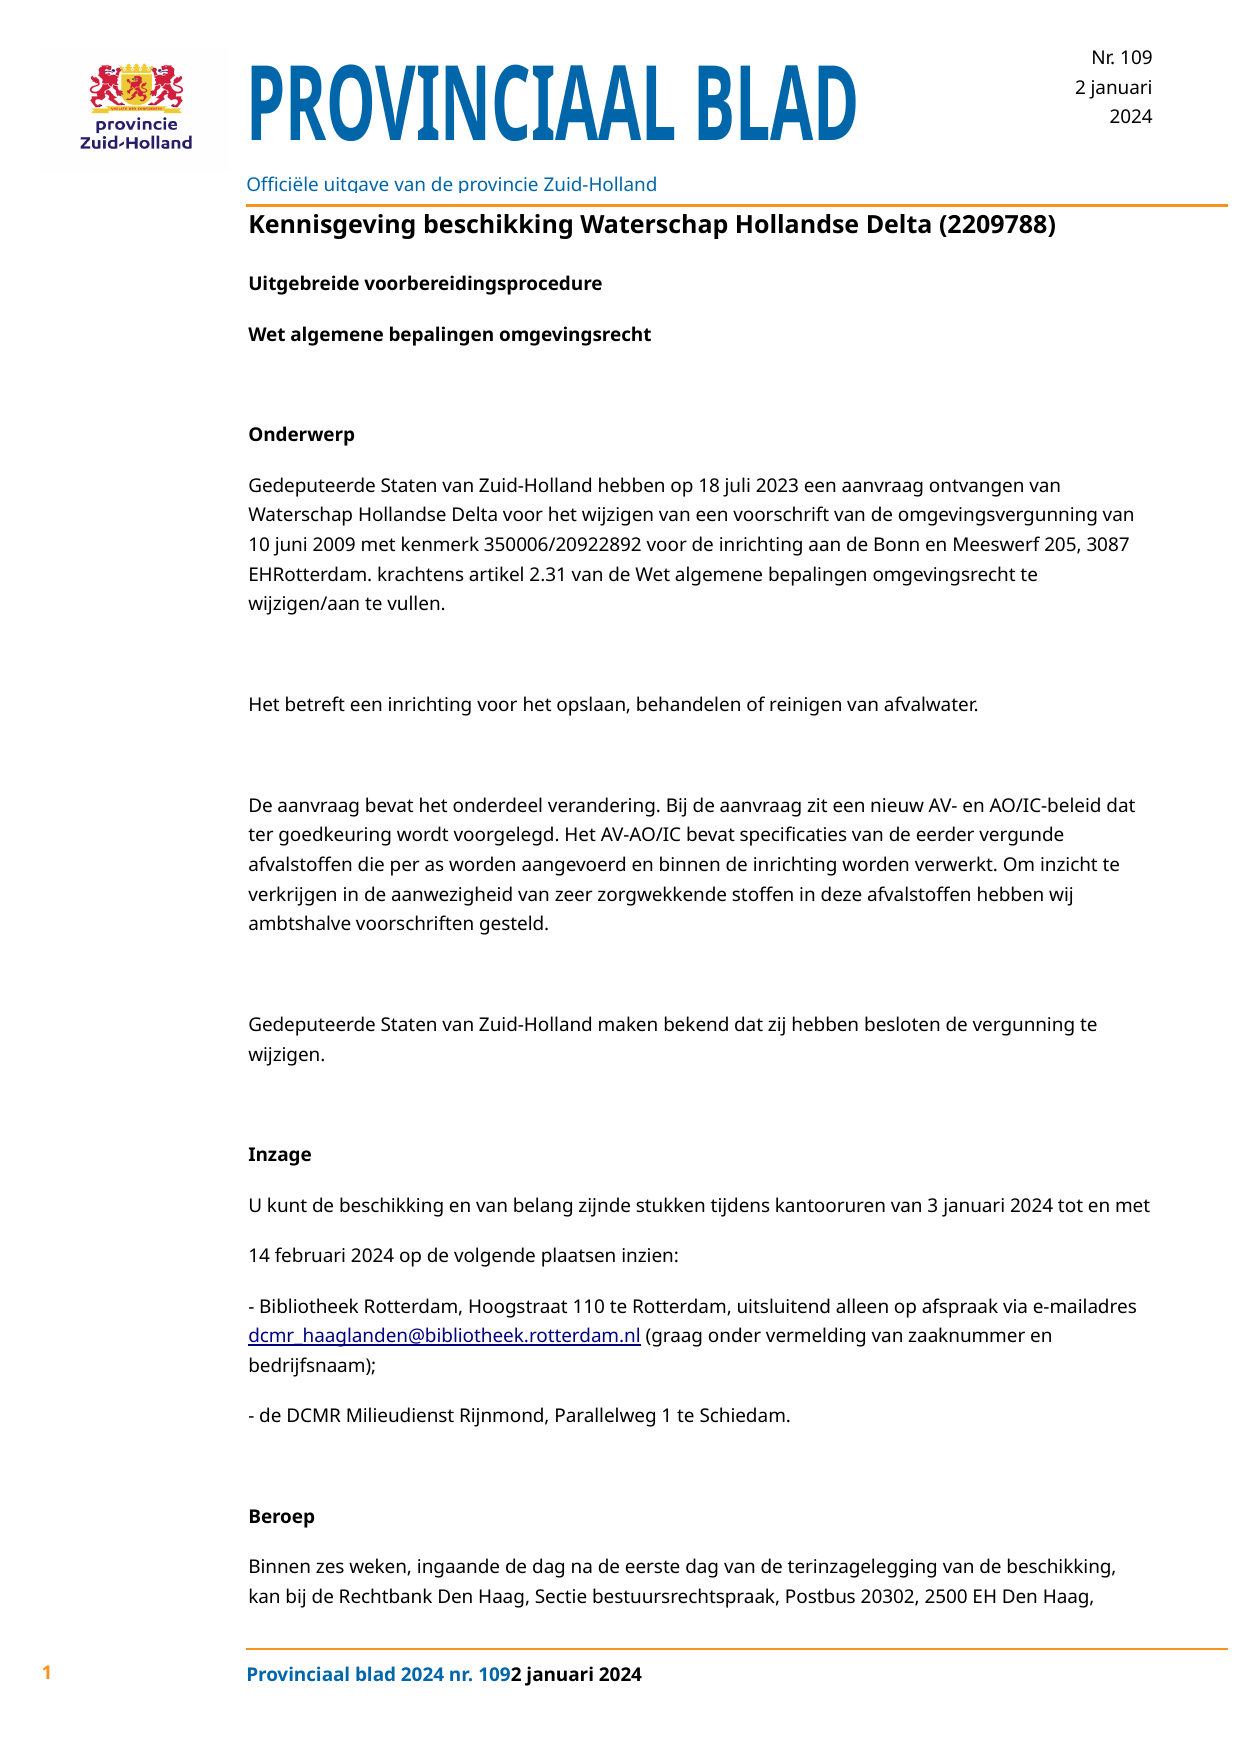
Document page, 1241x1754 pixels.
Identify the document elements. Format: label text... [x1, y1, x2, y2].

text Onderwerp [248, 422, 1152, 447]
text Het betreft een inrichting voor het opslaan, behandelen of reinigen van afvalwater. [248, 691, 1152, 717]
text - de DCMR Milieudienst Rijnmond, Parallelweg 1 te Schiedam. [248, 1402, 1152, 1428]
text 14 februari 2024 op de volgende plaatsen inzien: [248, 1242, 1152, 1268]
text Gedeputeerde Staten van Zuid-Holland maken bekend dat zij hebben besloten de vergunning te wijzigen. [248, 1011, 1152, 1066]
text Wet algemene bepalingen omgevingsrecht [248, 321, 1152, 346]
picture [41, 47, 231, 172]
text Beroep [248, 1503, 1152, 1529]
text - Bibliotheek Rotterdam, Hoogstraat 110 te Rotterdam, uitsluitend alleen op afspraak via e-mailadres dcmr_haaglanden@bibliotheek.rotterdam.nl (graag onder vermelding van zaaknummer en bedrijfsnaam); [248, 1293, 1152, 1378]
text Gedeputeerde Staten van Zuid-Holland hebben op 18 juli 2023 een aanvraag ontvangen van Waterschap Hollandse Delta voor het wijzigen van een voorschrift van de omgevingsvergunning van 10 juni 2009 met kenmerk 350006/20922892 voor de inrichting aan de Bonn en Meeswerf 205, 3087 EHRotterdam. krachtens artikel 2.31 van de Wet algemene bepalingen omgevingsrecht te wijzigen/aan te vullen. [248, 472, 1152, 616]
text Uitgebreide voorbereidingsprocedure [248, 270, 1152, 296]
text Inzage [248, 1142, 1152, 1167]
text Kennisgeving beschikking Waterschap Hollandse Delta (2209788) [248, 207, 1152, 241]
text De aanvraag bevat het onderdeel verandering. Bij de aanvraag zit een nieuw AV- en AO/IC-beleid dat ter goedkeuring wordt voorgelegd. Het AV-AO/IC bevat specificaties van de eerder vergunde afvalstoffen die per as worden aangevoerd en binnen de inrichting worden verwerkt. Om inzicht te verkrijgen in de aanwezigheid van zeer zorgwekkende stoffen in deze afvalstoffen hebben wij ambtshalve voorschriften gesteld. [248, 792, 1152, 936]
text Binnen zes weken, ingaande de dag na de eerste dag van de terinzagelegging van de beschikking, kan bij de Rechtbank Den Haag, Sectie bestuursrechtspraak, Postbus 20302, 2500 EH Den Haag, [248, 1554, 1152, 1609]
text U kunt de beschikking en van belang zijnde stukken tijdens kantooruren van 3 januari 2024 tot en met [248, 1192, 1152, 1218]
